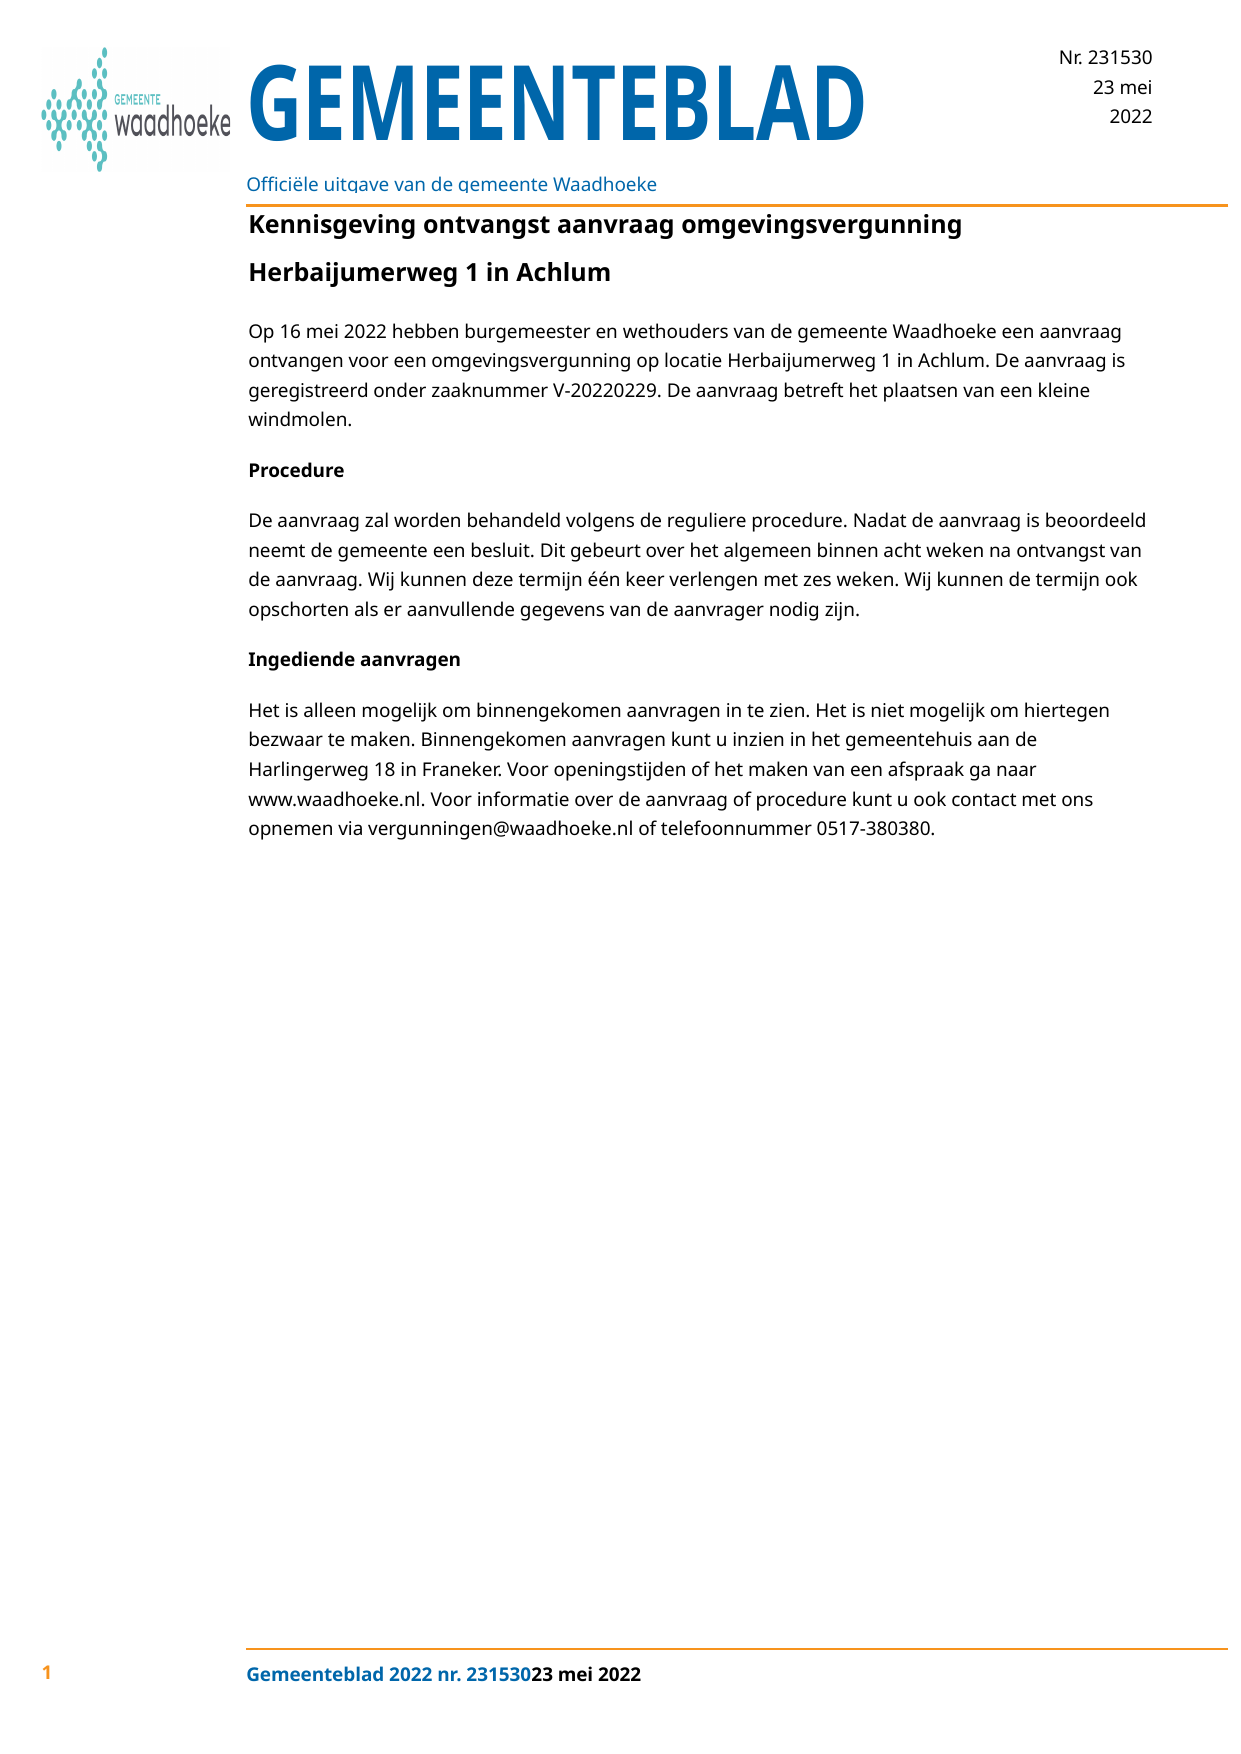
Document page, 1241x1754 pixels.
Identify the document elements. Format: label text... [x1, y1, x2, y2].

text Kennisgeving ontvangst aanvraag omgevingsvergunning Herbaijumerweg 1 in Achlum [248, 207, 1152, 288]
text Op 16 mei 2022 hebben burgemeester en wethouders van de gemeente Waadhoeke een aanvraag ontvangen voor een omgevingsvergunning op locatie Herbaijumerweg 1 in Achlum. De aanvraag is geregistreerd onder zaaknummer V-20220229. De aanvraag betreft het plaatsen van een kleine windmolen. [248, 318, 1152, 432]
text Ingediende aanvragen [248, 647, 1152, 672]
picture [41, 47, 231, 172]
text De aanvraag zal worden behandeld volgens de reguliere procedure. Nadat de aanvraag is beoordeeld neemt de gemeente een besluit. Dit gebeurt over het algemeen binnen acht weken na ontvangst van de aanvraag. Wij kunnen deze termijn één keer verlengen met zes weken. Wij kunnen de termijn ook opschorten als er aanvullende gegevens van de aanvrager nodig zijn. [248, 507, 1152, 622]
text Het is alleen mogelijk om binnengekomen aanvragen in te zien. Het is niet mogelijk om hiertegen bezwaar te maken. Binnengekomen aanvragen kunt u inzien in het gemeentehuis aan de Harlingerweg 18 in Franeker. Voor openingstijden of het maken van een afspraak ga naar www.waadhoeke.nl. Voor informatie over de aanvraag of procedure kunt u ook contact met ons opnemen via vergunningen@waadhoeke.nl of telefoonnummer 0517-380380. [248, 697, 1152, 841]
text Procedure [248, 457, 1152, 483]
